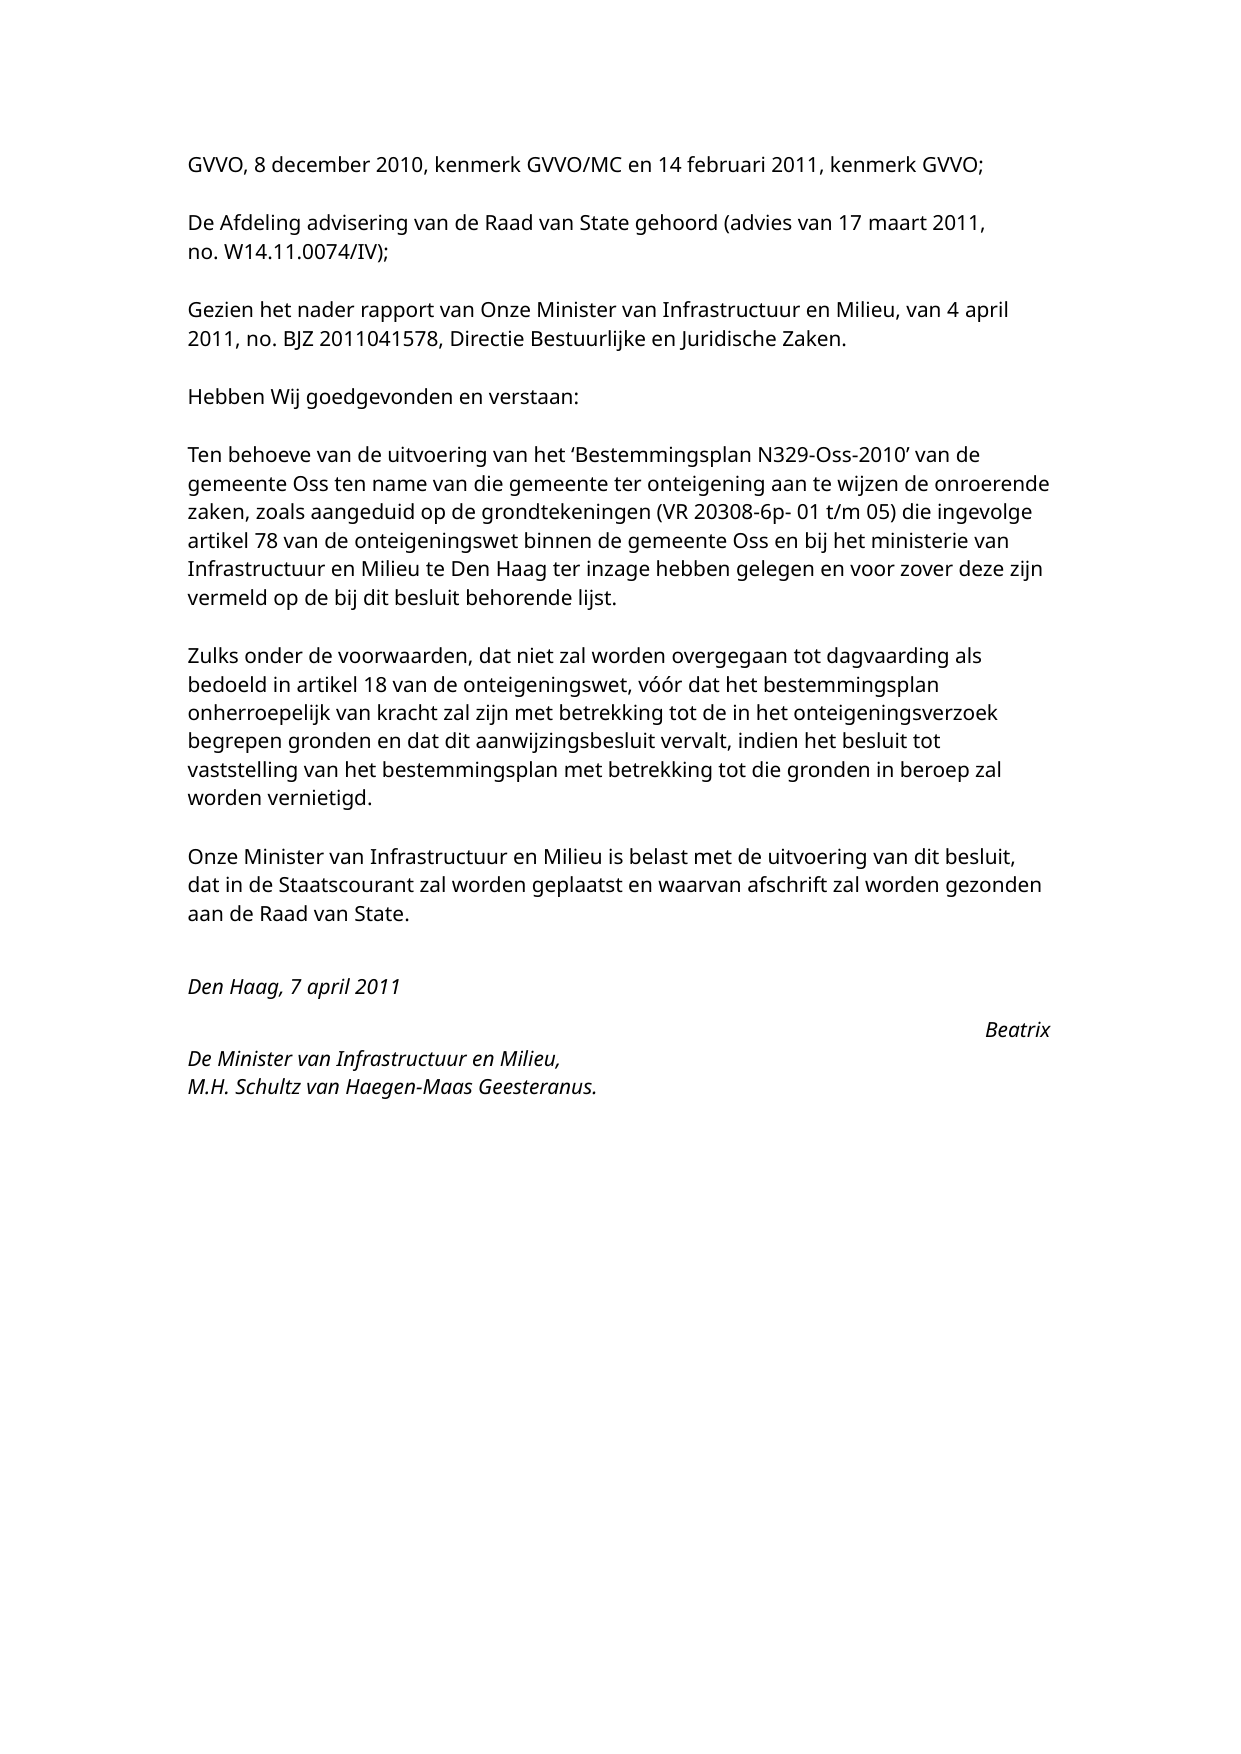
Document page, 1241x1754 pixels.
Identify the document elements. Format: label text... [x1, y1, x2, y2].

text Zulks onder de voorwaarden, dat niet zal worden overgegaan tot dagvaarding als bedoeld in artikel 18 van de onteigeningswet, vóór dat het bestemmingsplan onherroepelijk van kracht zal zijn met betrekking tot de in het onteigeningsverzoek begrepen gronden en dat dit aanwijzingsbesluit vervalt, indien het besluit tot vaststelling van het bestemmingsplan met betrekking tot die gronden in beroep zal worden vernietigd. [187, 641, 1053, 812]
text Den Haag, 7 april 2011 [187, 972, 1053, 1001]
text Gezien het nader rapport van Onze Minister van Infrastructuur en Milieu, van 4 april 2011, no. BJZ 2011041578, Directie Bestuurlijke en Juridische Zaken. [187, 295, 1053, 352]
text Onze Minister van Infrastructuur en Milieu is belast met de uitvoering van dit besluit, dat in de Staatscourant zal worden geplaatst en waarvan afschrift zal worden gezonden aan de Raad van State. [187, 842, 1053, 927]
text GVVO, 8 december 2010, kenmerk GVVO/MC en 14 februari 2011, kenmerk GVVO; [187, 150, 1053, 178]
text M.H. Schultz van Haegen-Maas Geesteranus. [187, 1072, 1053, 1101]
text De Minister van Infrastructuur en Milieu, [187, 1044, 1053, 1072]
text Beatrix [187, 1016, 1053, 1044]
text Ten behoeve van de uitvoering van het ‘Bestemmingsplan N329-Oss-2010’ van de gemeente Oss ten name van die gemeente ter onteigening aan te wijzen de onroerende zaken, zoals aangeduid op de grondtekeningen (VR 20308-6p- 01 t/m 05) die ingevolge artikel 78 van de onteigeningswet binnen de gemeente Oss en bij het ministerie van Infrastructuur en Milieu te Den Haag ter inzage hebben gelegen en voor zover deze zijn vermeld op de bij dit besluit behorende lijst. [187, 441, 1053, 611]
text De Afdeling advisering van de Raad van State gehoord (advies van 17 maart 2011, no. W14.11.0074/IV); [187, 208, 1053, 265]
text Hebben Wij goedgevonden en verstaan: [187, 382, 1053, 411]
